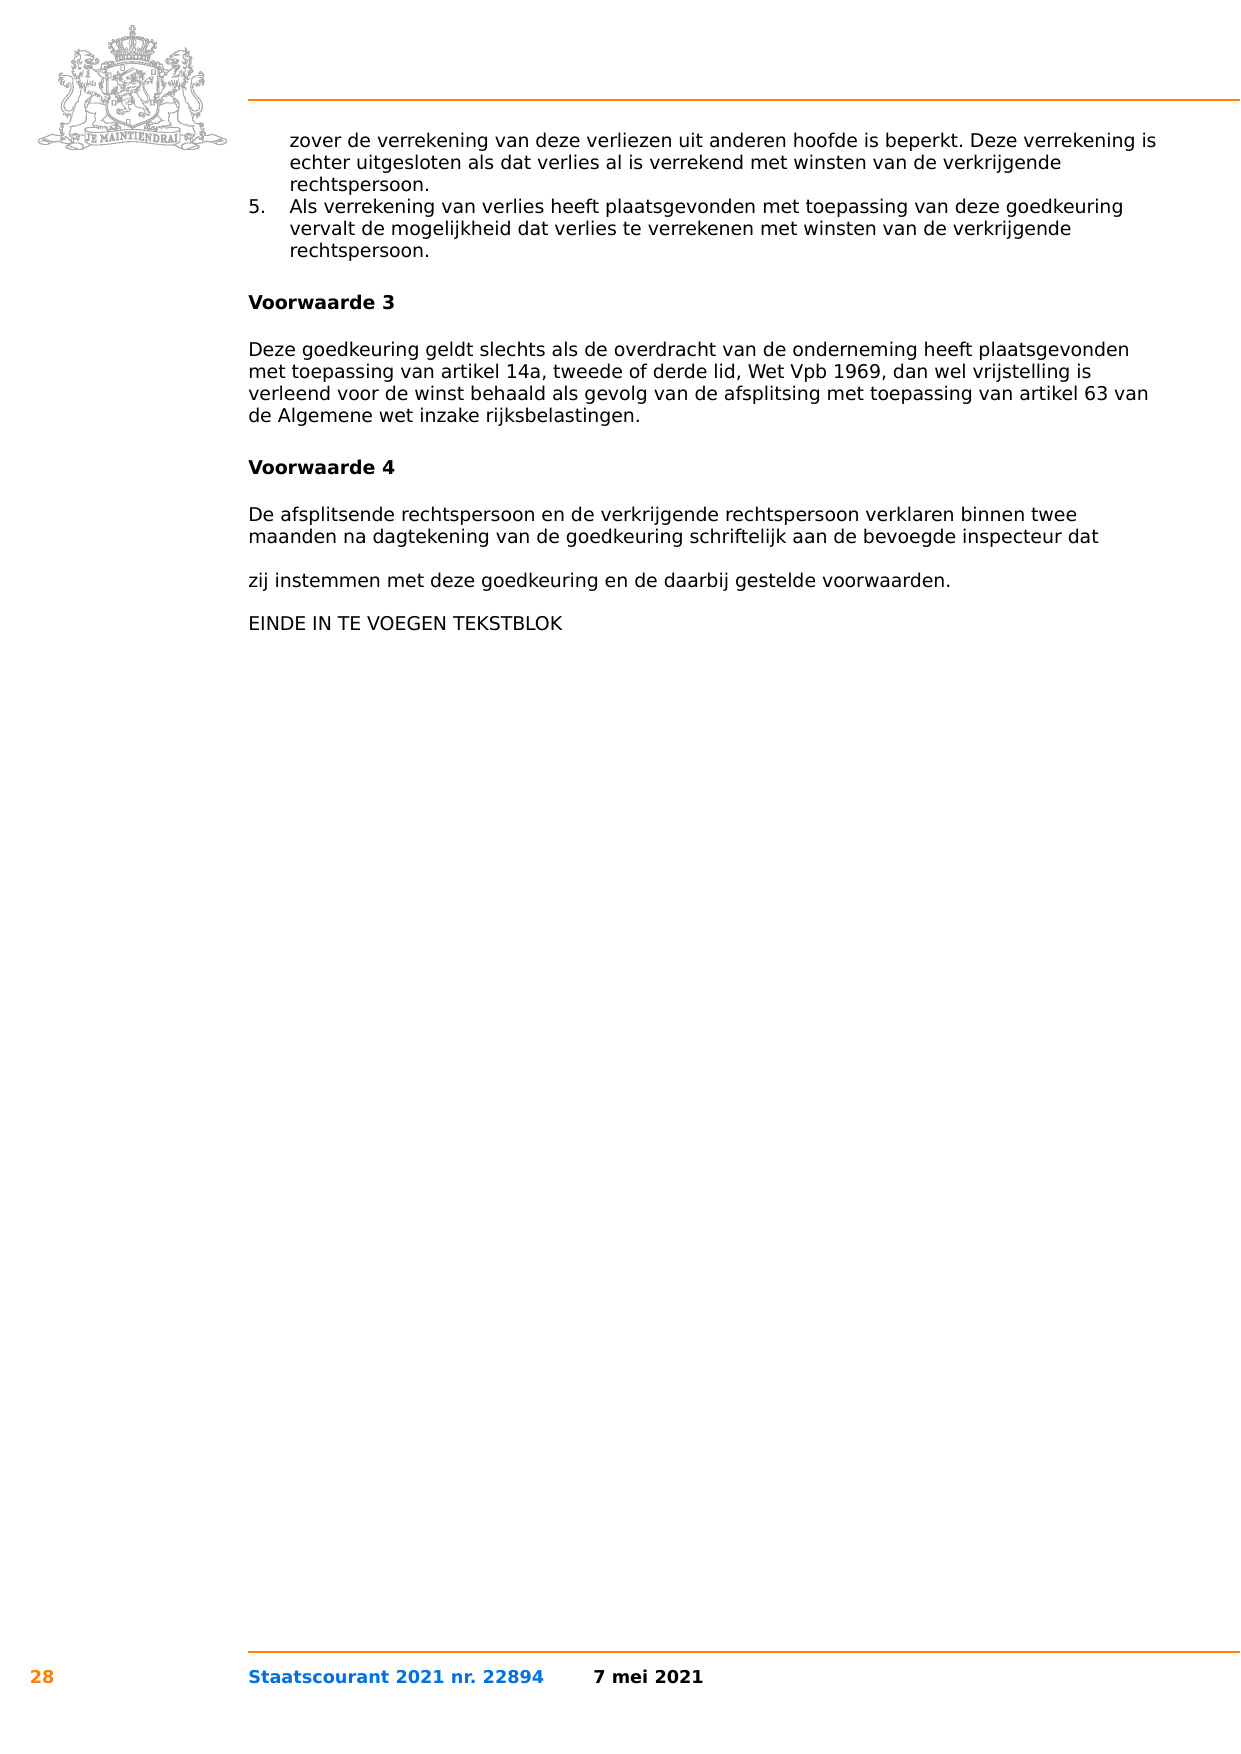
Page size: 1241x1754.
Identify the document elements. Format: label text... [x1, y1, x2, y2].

text Deze goedkeuring geldt slechts als de overdracht van de onderneming heeft plaatsgevonden met toepassing van artikel 14a, tweede of derde lid, Wet Vpb 1969, dan wel vrijstelling is verleend voor de winst behaald als gevolg van de afsplitsing met toepassing van artikel 63 van de Algemene wet inzake rijksbelastingen. [248, 339, 1163, 427]
text zover de verrekening van deze verliezen uit anderen hoofde is beperkt. Deze verrekening is echter uitgesloten als dat verlies al is verrekend met winsten van de verkrijgende rechtspersoon. [248, 130, 1163, 196]
text zij instemmen met deze goedkeuring en de daarbij gestelde voorwaarden. [248, 569, 1163, 591]
picture [38, 25, 227, 150]
subtitle Voorwaarde 4 [248, 457, 1163, 479]
subtitle Voorwaarde 3 [248, 292, 1163, 314]
text EINDE IN TE VOEGEN TEKSTBLOK [248, 613, 1163, 635]
text De afsplitsende rechtspersoon en de verkrijgende rechtspersoon verklaren binnen twee maanden na dagtekening van de goedkeuring schriftelijk aan de bevoegde inspecteur dat [248, 504, 1163, 548]
text 5. Als verrekening van verlies heeft plaatsgevonden met toepassing van deze goedkeuring vervalt de mogelijkheid dat verlies te verrekenen met winsten van de verkrijgende rechtspersoon. [248, 196, 1163, 262]
